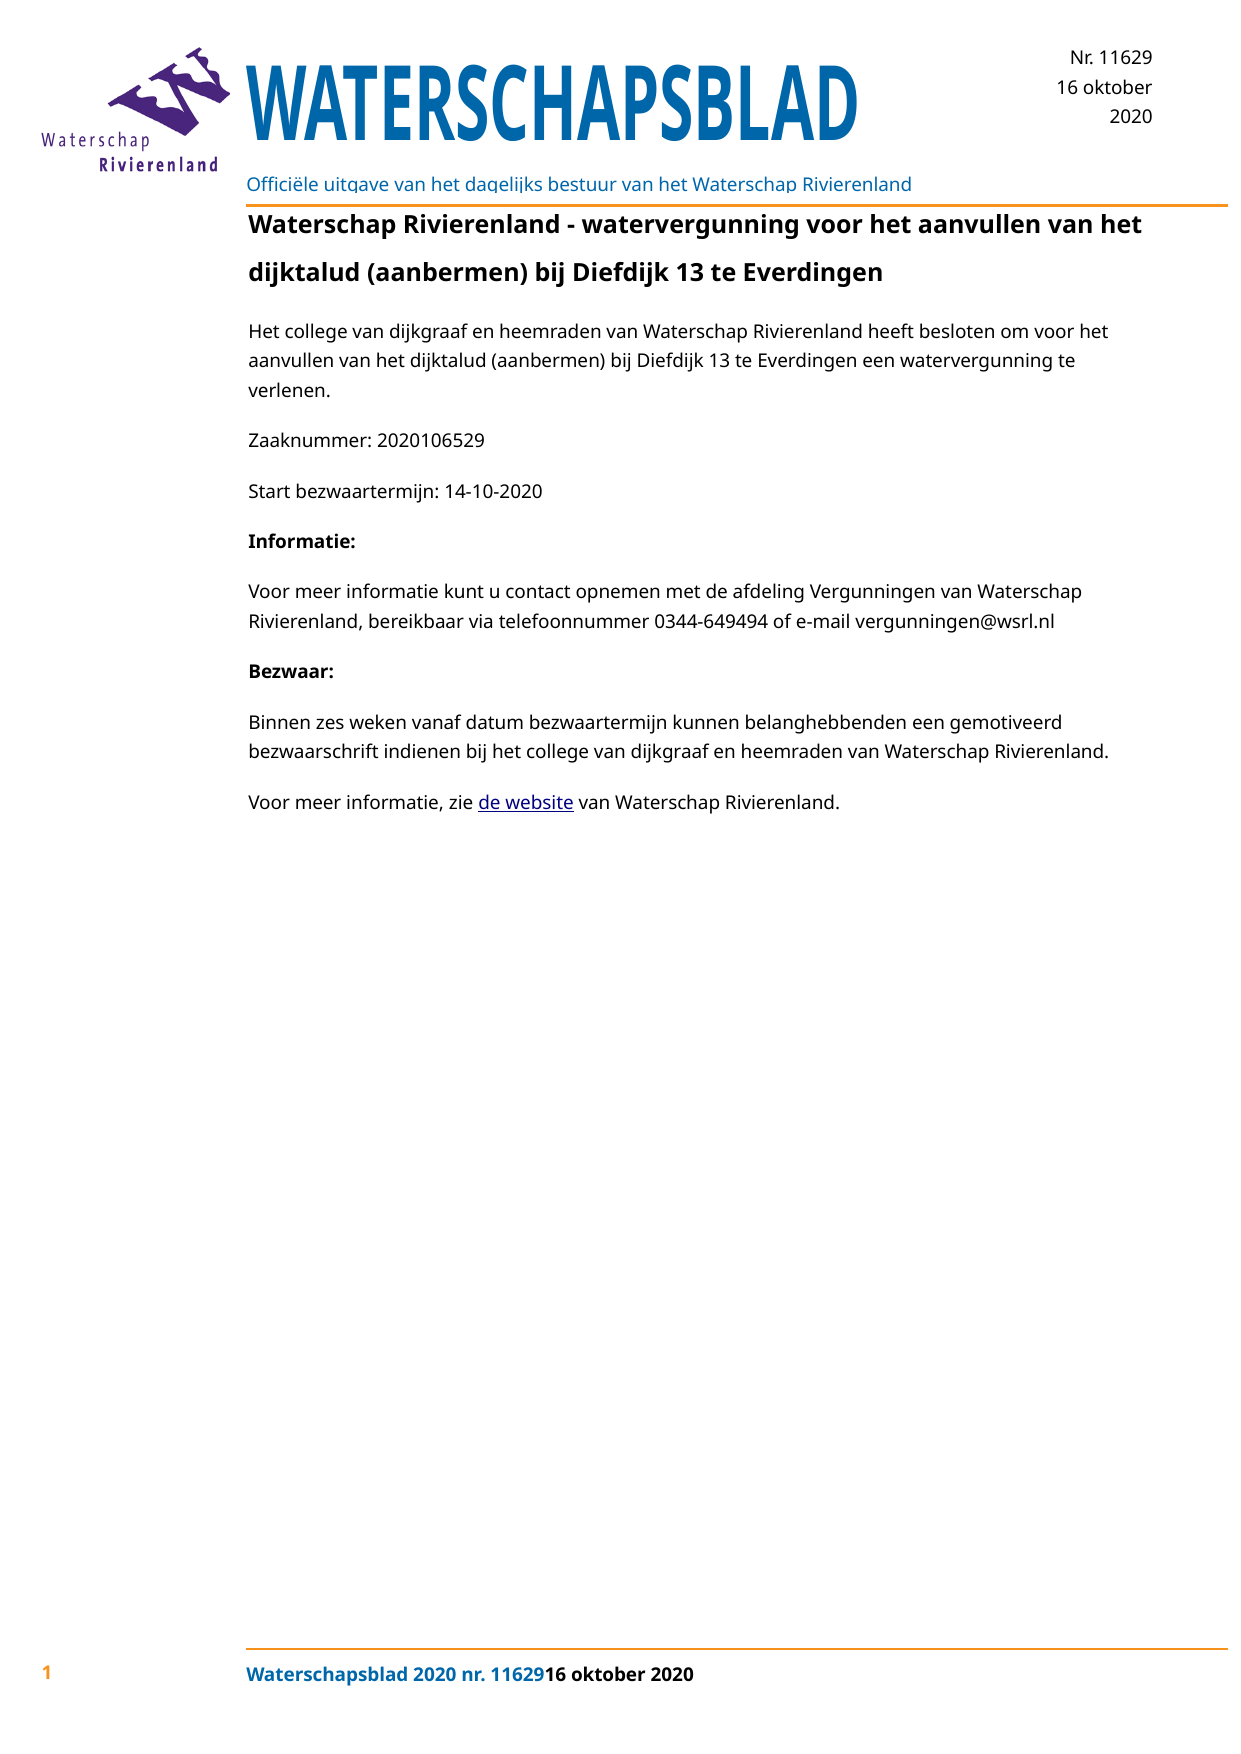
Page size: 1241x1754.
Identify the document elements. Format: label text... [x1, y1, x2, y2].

text Bezwaar: [248, 659, 1152, 684]
picture [41, 47, 231, 172]
text Binnen zes weken vanaf datum bezwaartermijn kunnen belanghebbenden een gemotiveerd bezwaarschrift indienen bij het college van dijkgraaf en heemraden van Waterschap Rivierenland. [248, 709, 1152, 764]
text Voor meer informatie kunt u contact opnemen met de afdeling Vergunningen van Waterschap Rivierenland, bereikbaar via telefoonnummer 0344-649494 of e-mail vergunningen@wsrl.nl [248, 579, 1152, 634]
text Waterschap Rivierenland - watervergunning voor het aanvullen van het dijktalud (aanbermen) bij Diefdijk 13 te Everdingen [248, 207, 1152, 288]
text Voor meer informatie, zie de website van Waterschap Rivierenland. [248, 789, 1152, 815]
text Zaaknummer: 2020106529 [248, 427, 1152, 453]
text Informatie: [248, 528, 1152, 554]
text Start bezwaartermijn: 14-10-2020 [248, 478, 1152, 504]
text Het college van dijkgraaf en heemraden van Waterschap Rivierenland heeft besloten om voor het aanvullen van het dijktalud (aanbermen) bij Diefdijk 13 te Everdingen een watervergunning te verlenen. [248, 318, 1152, 403]
